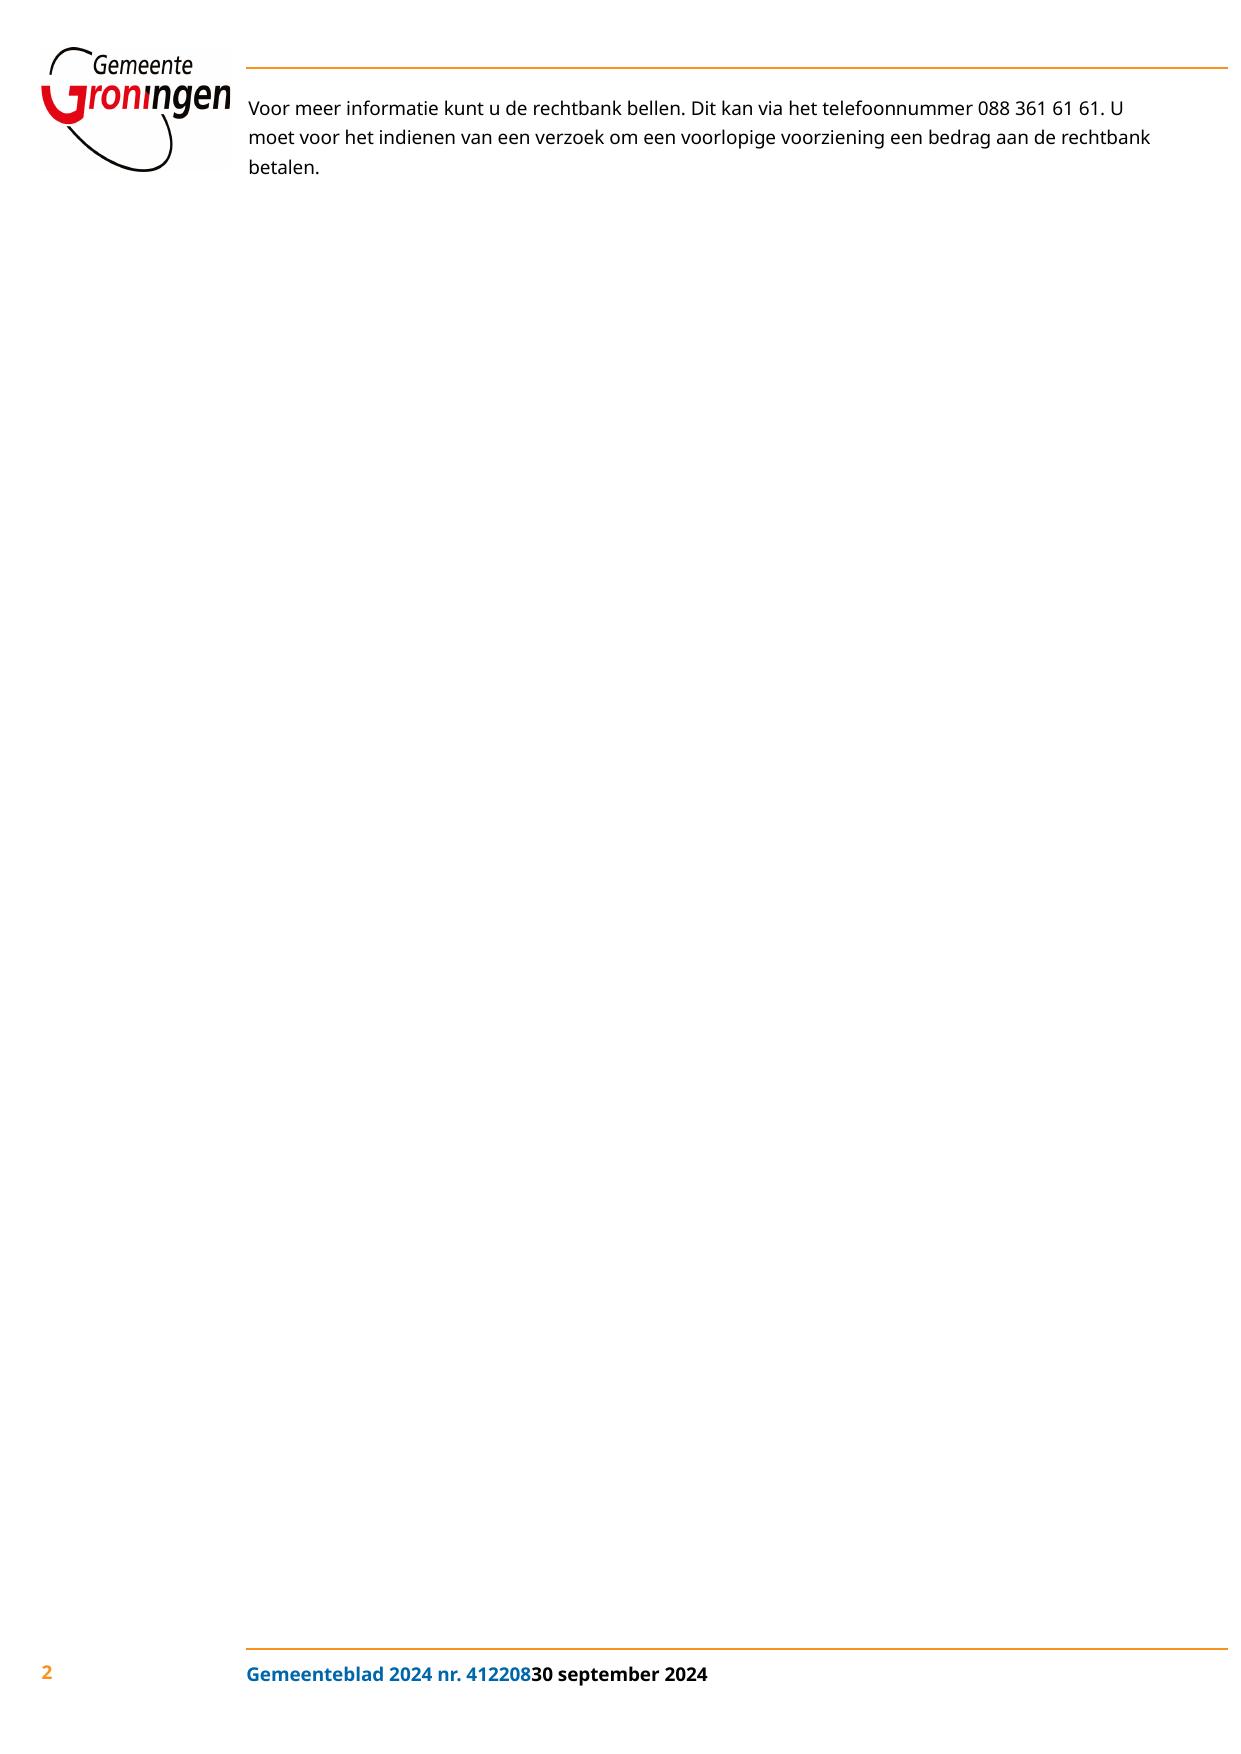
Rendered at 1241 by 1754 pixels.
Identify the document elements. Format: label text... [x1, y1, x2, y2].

text Voor meer informatie kunt u de rechtbank bellen. Dit kan via het telefoonnummer 088 361 61 61. U moet voor het indienen van een verzoek om een voorlopige voorziening een bedrag aan de rechtbank betalen. [248, 95, 1152, 180]
picture [41, 47, 231, 172]
